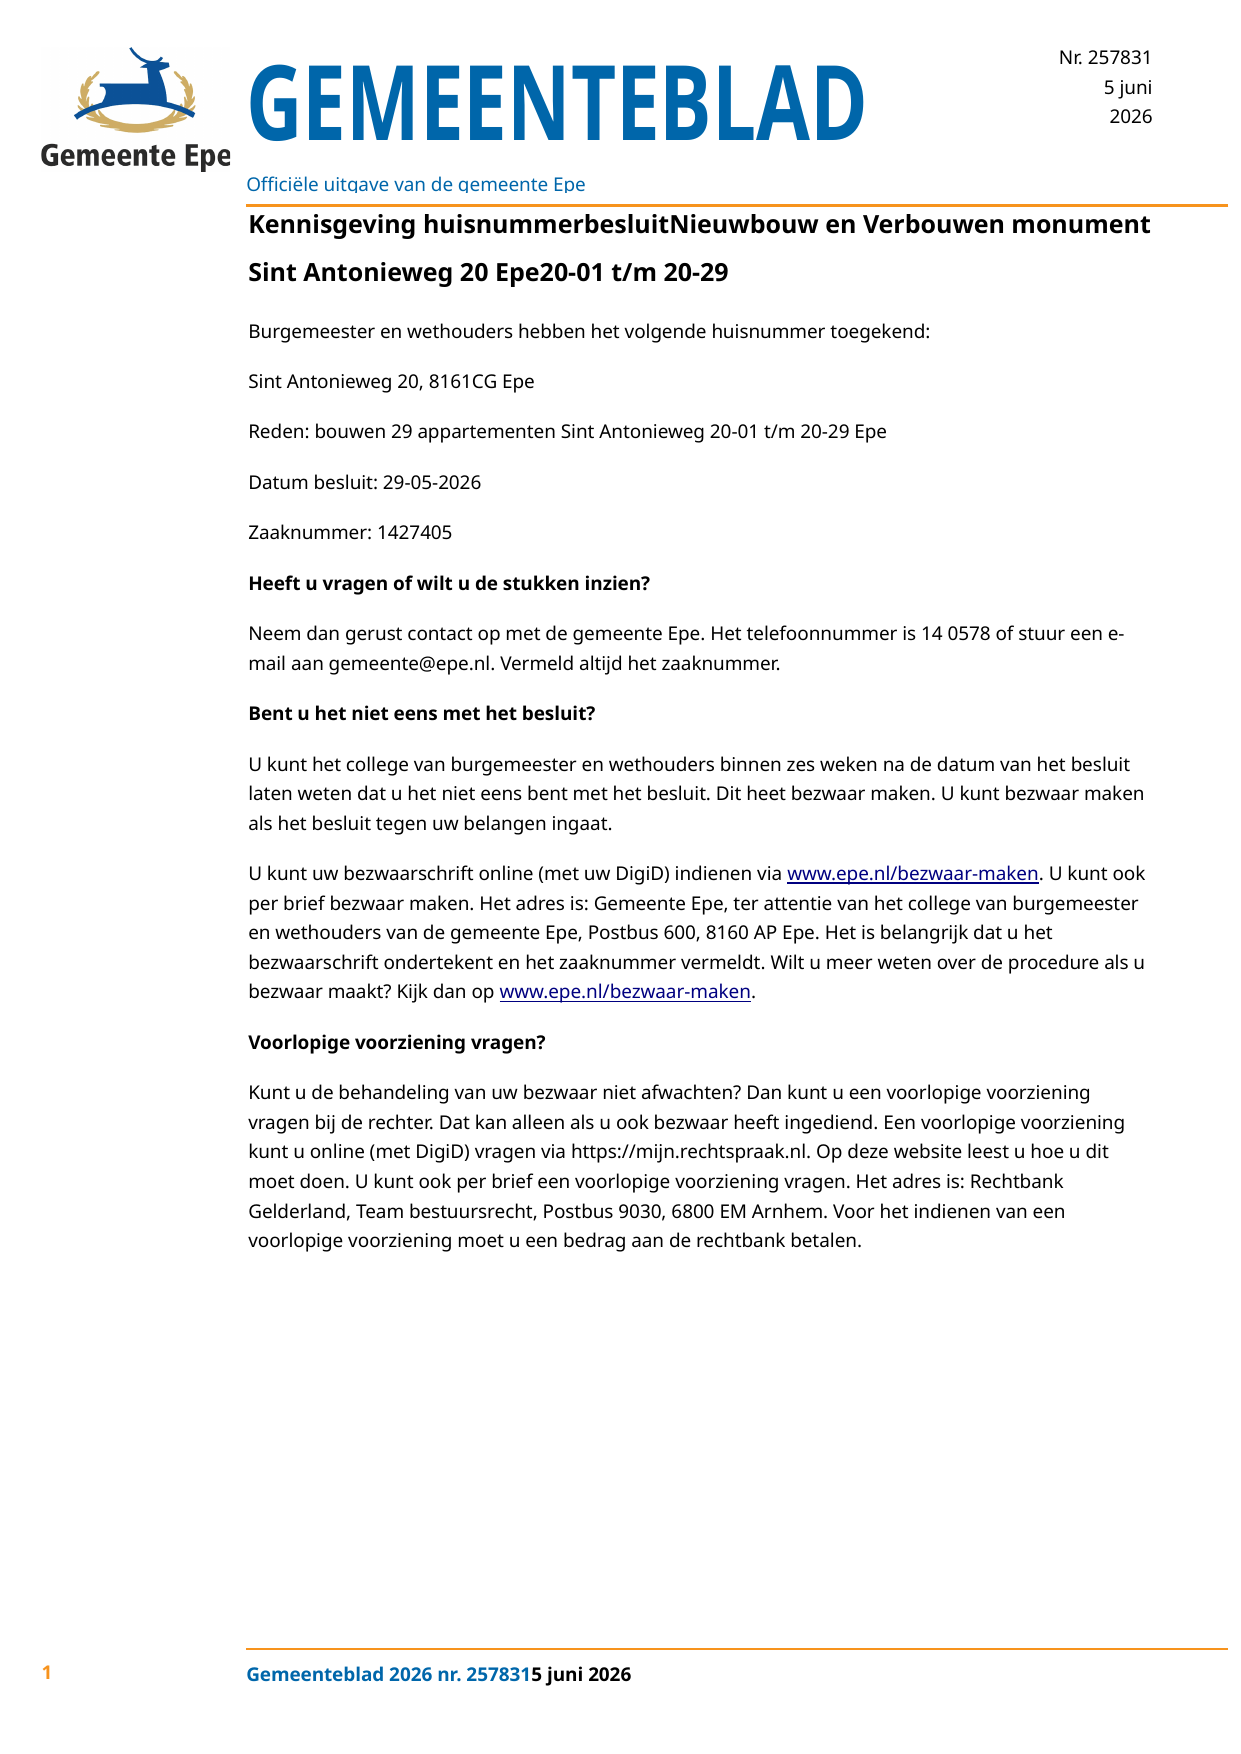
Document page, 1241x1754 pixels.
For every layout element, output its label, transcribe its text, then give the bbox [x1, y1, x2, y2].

text U kunt uw bezwaarschrift online (met uw DigiD) indienen via www.epe.nl/bezwaar-maken. U kunt ook per brief bezwaar maken. Het adres is: Gemeente Epe, ter attentie van het college van burgemeester en wethouders van de gemeente Epe, Postbus 600, 8160 AP Epe. Het is belangrijk dat u het bezwaarschrift ondertekent en het zaaknummer vermeldt. Wilt u meer weten over de procedure als u bezwaar maakt? Kijk dan op www.epe.nl/bezwaar-maken. [248, 860, 1152, 1004]
text Reden: bouwen 29 appartementen Sint Antonieweg 20-01 t/m 20-29 Epe [248, 419, 1152, 444]
text Bent u het niet eens met het besluit? [248, 700, 1152, 726]
text Kunt u de behandeling van uw bezwaar niet afwachten? Dan kunt u een voorlopige voorziening vragen bij de rechter. Dat kan alleen als u ook bezwaar heeft ingediend. Een voorlopige voorziening kunt u online (met DigiD) vragen via https://mijn.rechtspraak.nl. Op deze website leest u hoe u dit moet doen. U kunt ook per brief een voorlopige voorziening vragen. Het adres is: Rechtbank Gelderland, Team bestuursrecht, Postbus 9030, 6800 EM Arnhem. Voor het indienen van een voorlopige voorziening moet u een bedrag aan de rechtbank betalen. [248, 1079, 1152, 1253]
text Heeft u vragen of wilt u de stukken inzien? [248, 570, 1152, 596]
text Kennisgeving huisnummerbesluitNieuwbouw en Verbouwen monument Sint Antonieweg 20 Epe20-01 t/m 20-29 [248, 207, 1152, 288]
text Voorlopige voorziening vragen? [248, 1029, 1152, 1055]
picture [41, 47, 231, 172]
text Sint Antonieweg 20, 8161CG Epe [248, 368, 1152, 394]
text Neem dan gerust contact op met de gemeente Epe. Het telefoonnummer is 14 0578 of stuur een e-mail aan gemeente@epe.nl. Vermeld altijd het zaaknummer. [248, 620, 1152, 676]
text Zaaknummer: 1427405 [248, 519, 1152, 545]
text U kunt het college van burgemeester en wethouders binnen zes weken na de datum van het besluit laten weten dat u het niet eens bent met het besluit. Dit heet bezwaar maken. U kunt bezwaar maken als het besluit tegen uw belangen ingaat. [248, 751, 1152, 836]
text Burgemeester en wethouders hebben het volgende huisnummer toegekend: [248, 318, 1152, 344]
text Datum besluit: 29-05-2026 [248, 469, 1152, 495]
